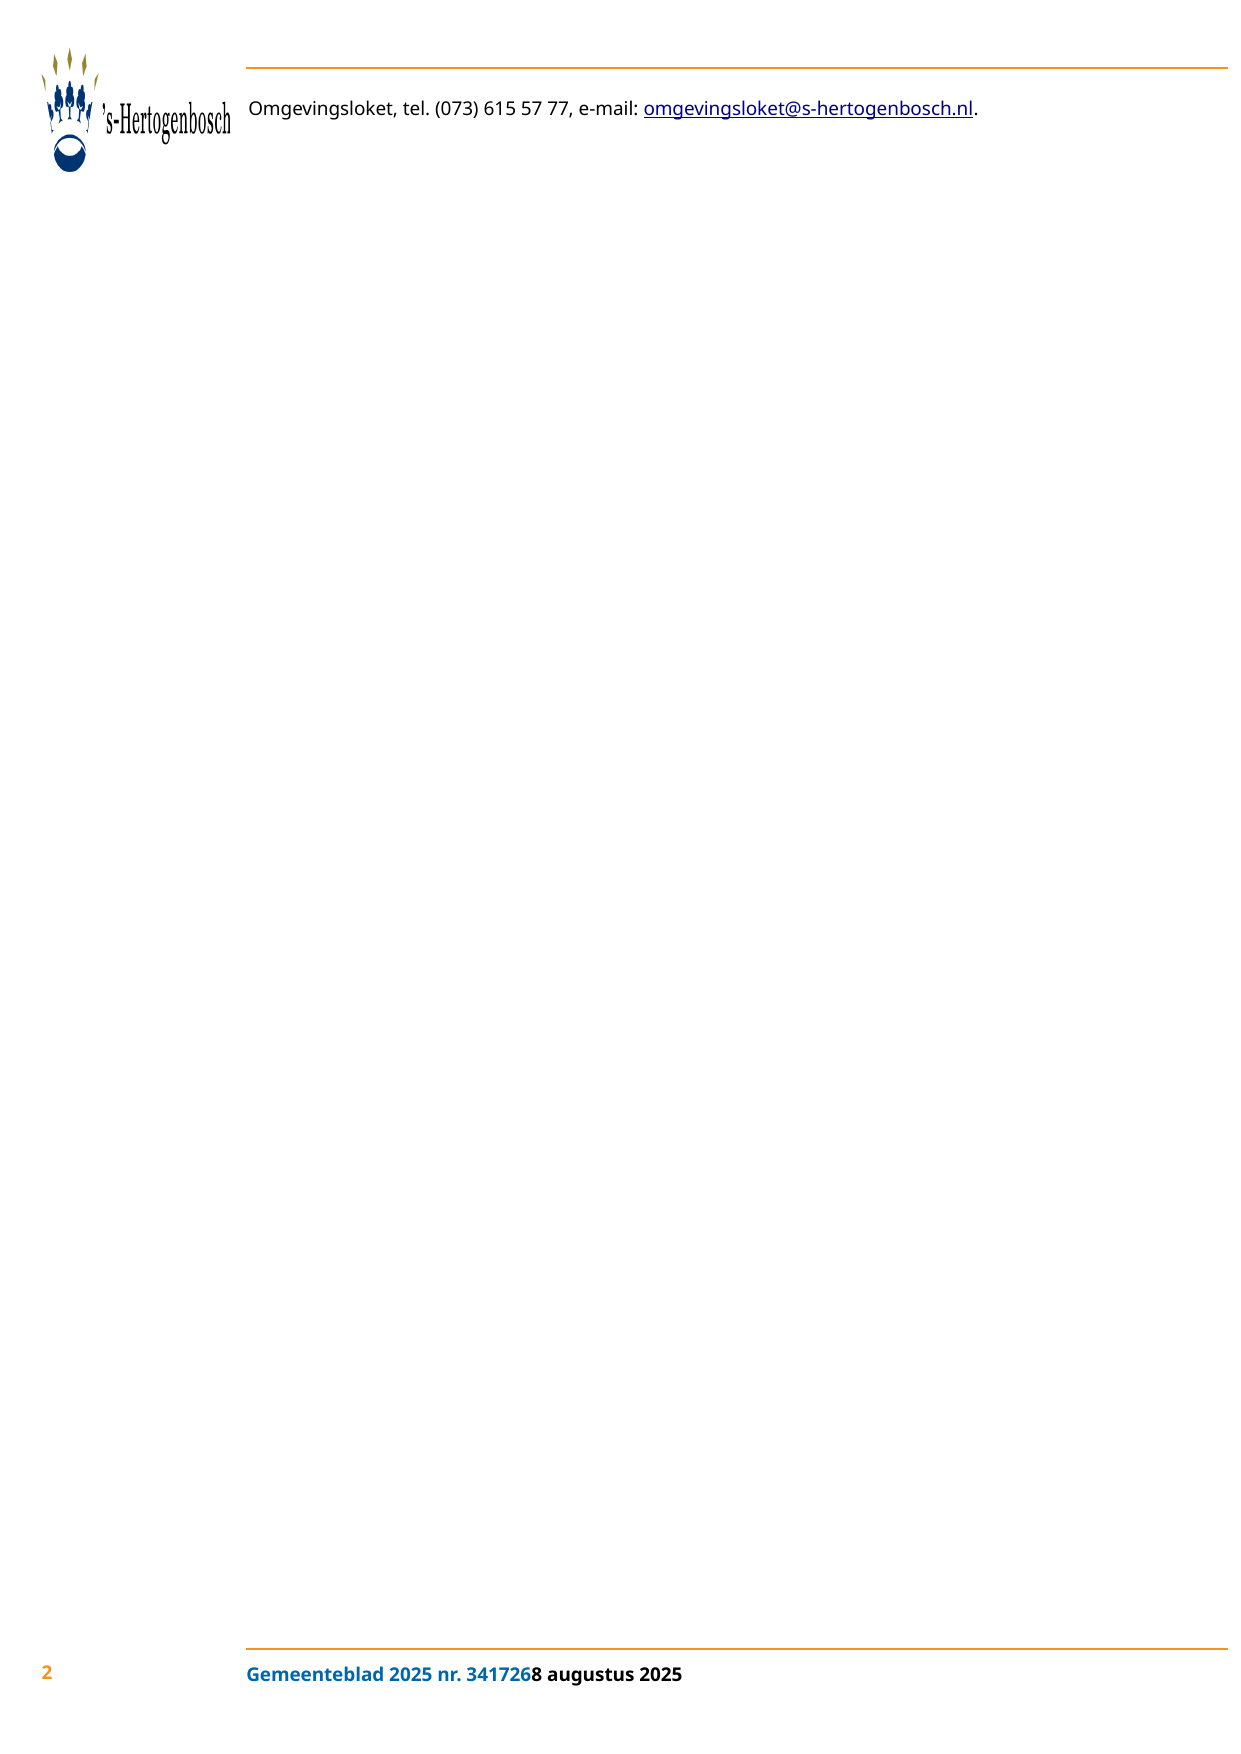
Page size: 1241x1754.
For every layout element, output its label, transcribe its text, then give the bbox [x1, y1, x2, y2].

text Omgevingsloket, tel. (073) 615 57 77, e-mail: omgevingsloket@s-hertogenbosch.nl. [248, 95, 1152, 121]
picture [41, 47, 231, 172]
